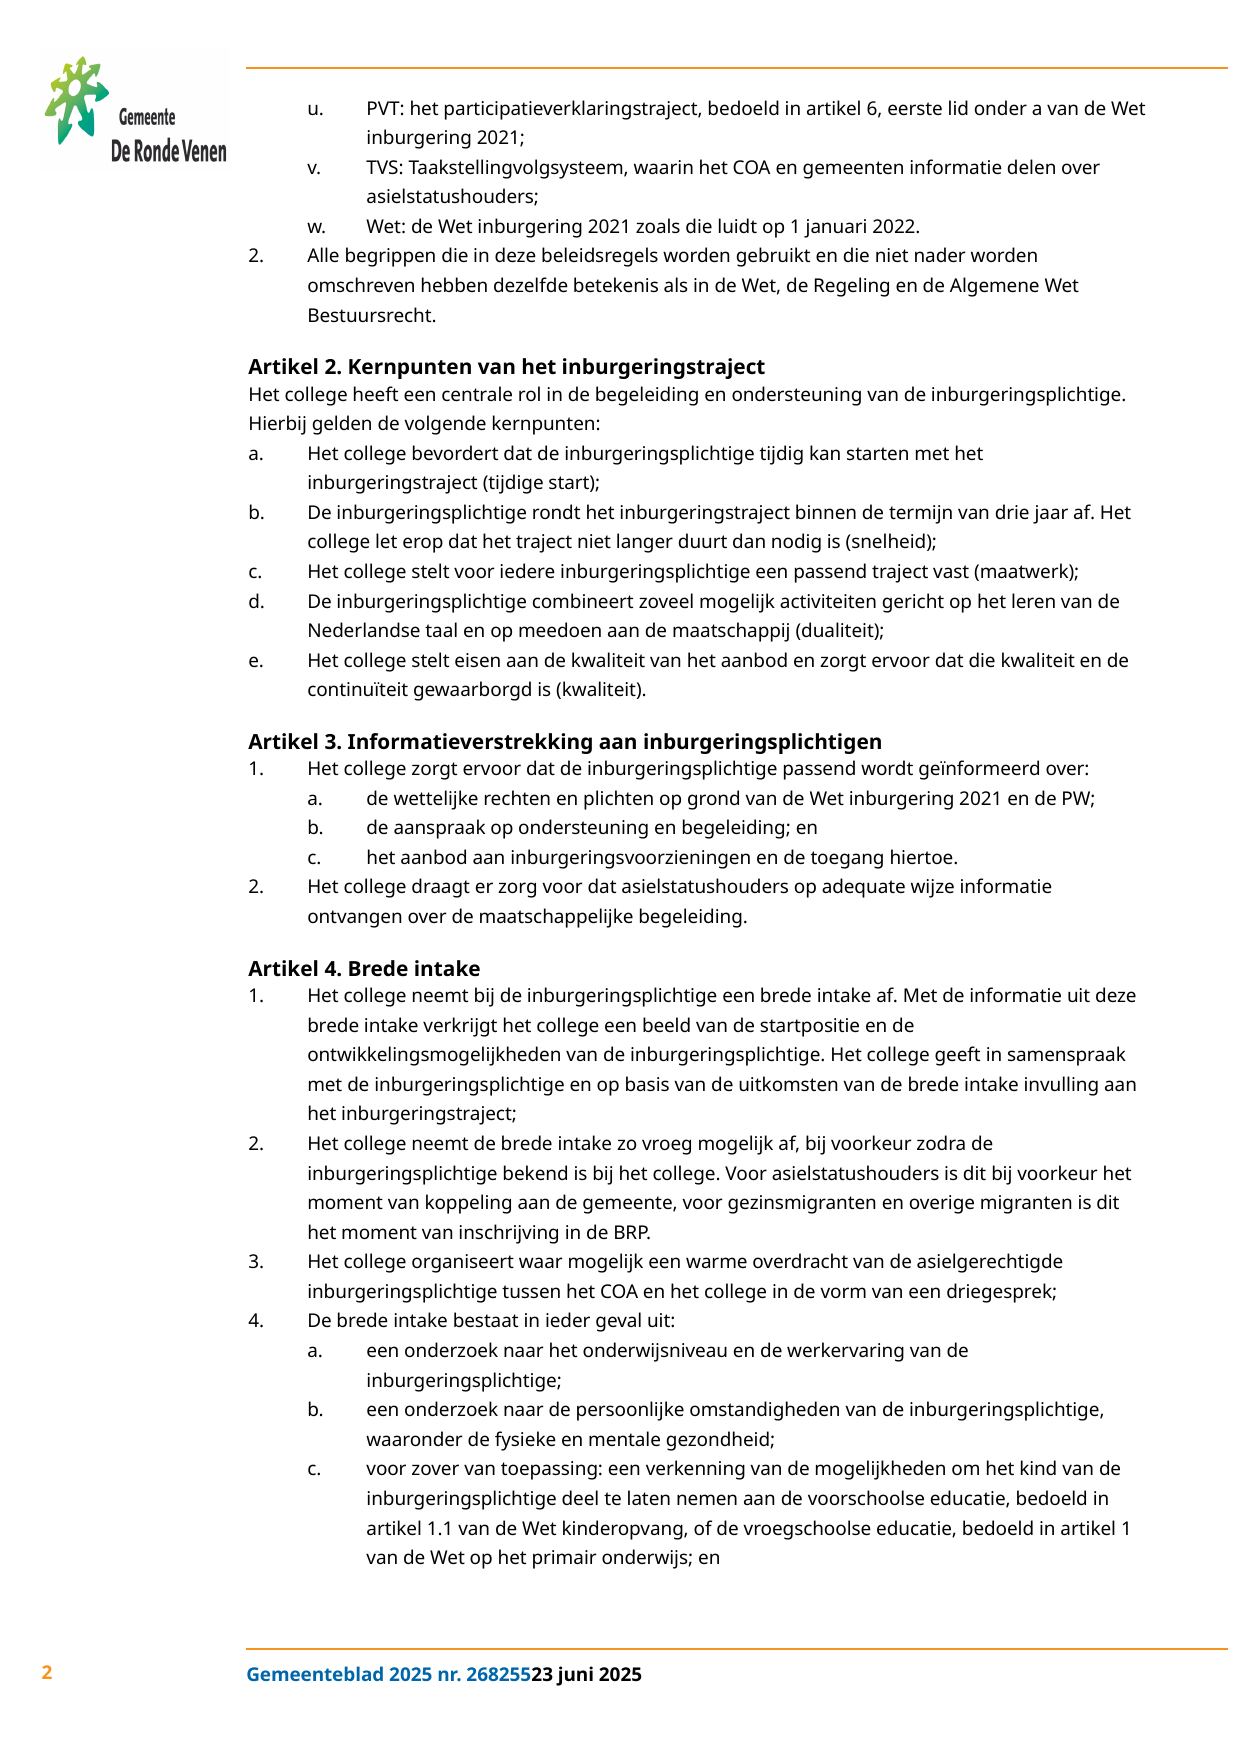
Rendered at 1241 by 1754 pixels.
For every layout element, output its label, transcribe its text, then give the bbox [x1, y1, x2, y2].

list De inburgeringsplichtige rondt het inburgeringstraject binnen de termijn van drie jaar af. Het college let erop dat het traject niet langer duurt dan nodig is (snelheid); [248, 499, 1152, 554]
list de wettelijke rechten en plichten op grond van de Wet inburgering 2021 en de PW; [307, 785, 1152, 811]
list TVS: Taakstellingvolgsysteem, waarin het COA en gemeenten informatie delen over asielstatushouders; [307, 154, 1152, 209]
text Artikel 2. Kernpunten van het inburgeringstraject [248, 352, 1152, 381]
list De brede intake bestaat in ieder geval uit: [248, 1308, 1152, 1333]
text Het college heeft een centrale rol in de begeleiding en ondersteuning van de inburgeringsplichtige. Hierbij gelden de volgende kernpunten: [248, 381, 1152, 436]
list Het college stelt eisen aan de kwaliteit van het aanbod en zorgt ervoor dat die kwaliteit en de continuïteit gewaarborgd is (kwaliteit). [248, 647, 1152, 702]
text Artikel 3. Informatieverstrekking aan inburgeringsplichtigen [248, 727, 1152, 755]
list Het college draagt er zorg voor dat asielstatushouders op adequate wijze informatie ontvangen over de maatschappelijke begeleiding. [248, 874, 1152, 929]
list De inburgeringsplichtige combineert zoveel mogelijk activiteiten gericht op het leren van de Nederlandse taal en op meedoen aan de maatschappij (dualiteit); [248, 588, 1152, 643]
list Het college organiseert waar mogelijk een warme overdracht van de asielgerechtigde inburgeringsplichtige tussen het COA en het college in de vorm van een driegesprek; [248, 1248, 1152, 1304]
list Alle begrippen die in deze beleidsregels worden gebruikt en die niet nader worden omschreven hebben dezelfde betekenis als in de Wet, de Regeling en de Algemene Wet Bestuursrecht. [248, 243, 1152, 328]
text Artikel 4. Brede intake [248, 954, 1152, 982]
list Het college stelt voor iedere inburgeringsplichtige een passend traject vast (maatwerk); [248, 558, 1152, 584]
list Het college neemt bij de inburgeringsplichtige een brede intake af. Met de informatie uit deze brede intake verkrijgt het college een beeld van de startpositie en de ontwikkelingsmogelijkheden van de inburgeringsplichtige. Het college geeft in samenspraak met de inburgeringsplichtige en op basis van de uitkomsten van de brede intake invulling aan het inburgeringstraject; [248, 982, 1152, 1126]
picture [41, 47, 231, 172]
list het aanbod aan inburgeringsvoorzieningen en de toegang hiertoe. [307, 844, 1152, 870]
list een onderzoek naar het onderwijsniveau en de werkervaring van de inburgeringsplichtige; [307, 1337, 1152, 1392]
list voor zover van toepassing: een verkenning van de mogelijkheden om het kind van de inburgeringsplichtige deel te laten nemen aan de voorschoolse educatie, bedoeld in artikel 1.1 van de Wet kinderopvang, of de vroegschoolse educatie, bedoeld in artikel 1 van de Wet op het primair onderwijs; en [307, 1456, 1152, 1570]
list PVT: het participatieverklaringstraject, bedoeld in artikel 6, eerste lid onder a van de Wet inburgering 2021; [307, 95, 1152, 150]
list Het college bevordert dat de inburgeringsplichtige tijdig kan starten met het inburgeringstraject (tijdige start); [248, 440, 1152, 495]
list de aanspraak op ondersteuning en begeleiding; en [307, 814, 1152, 840]
list Het college zorgt ervoor dat de inburgeringsplichtige passend wordt geïnformeerd over: [248, 755, 1152, 781]
list Wet: de Wet inburgering 2021 zoals die luidt op 1 januari 2022. [307, 213, 1152, 239]
list een onderzoek naar de persoonlijke omstandigheden van de inburgeringsplichtige, waaronder de fysieke en mentale gezondheid; [307, 1396, 1152, 1452]
list Het college neemt de brede intake zo vroeg mogelijk af, bij voorkeur zodra de inburgeringsplichtige bekend is bij het college. Voor asielstatushouders is dit bij voorkeur het moment van koppeling aan de gemeente, voor gezinsmigranten en overige migranten is dit het moment van inschrijving in de BRP. [248, 1130, 1152, 1244]
